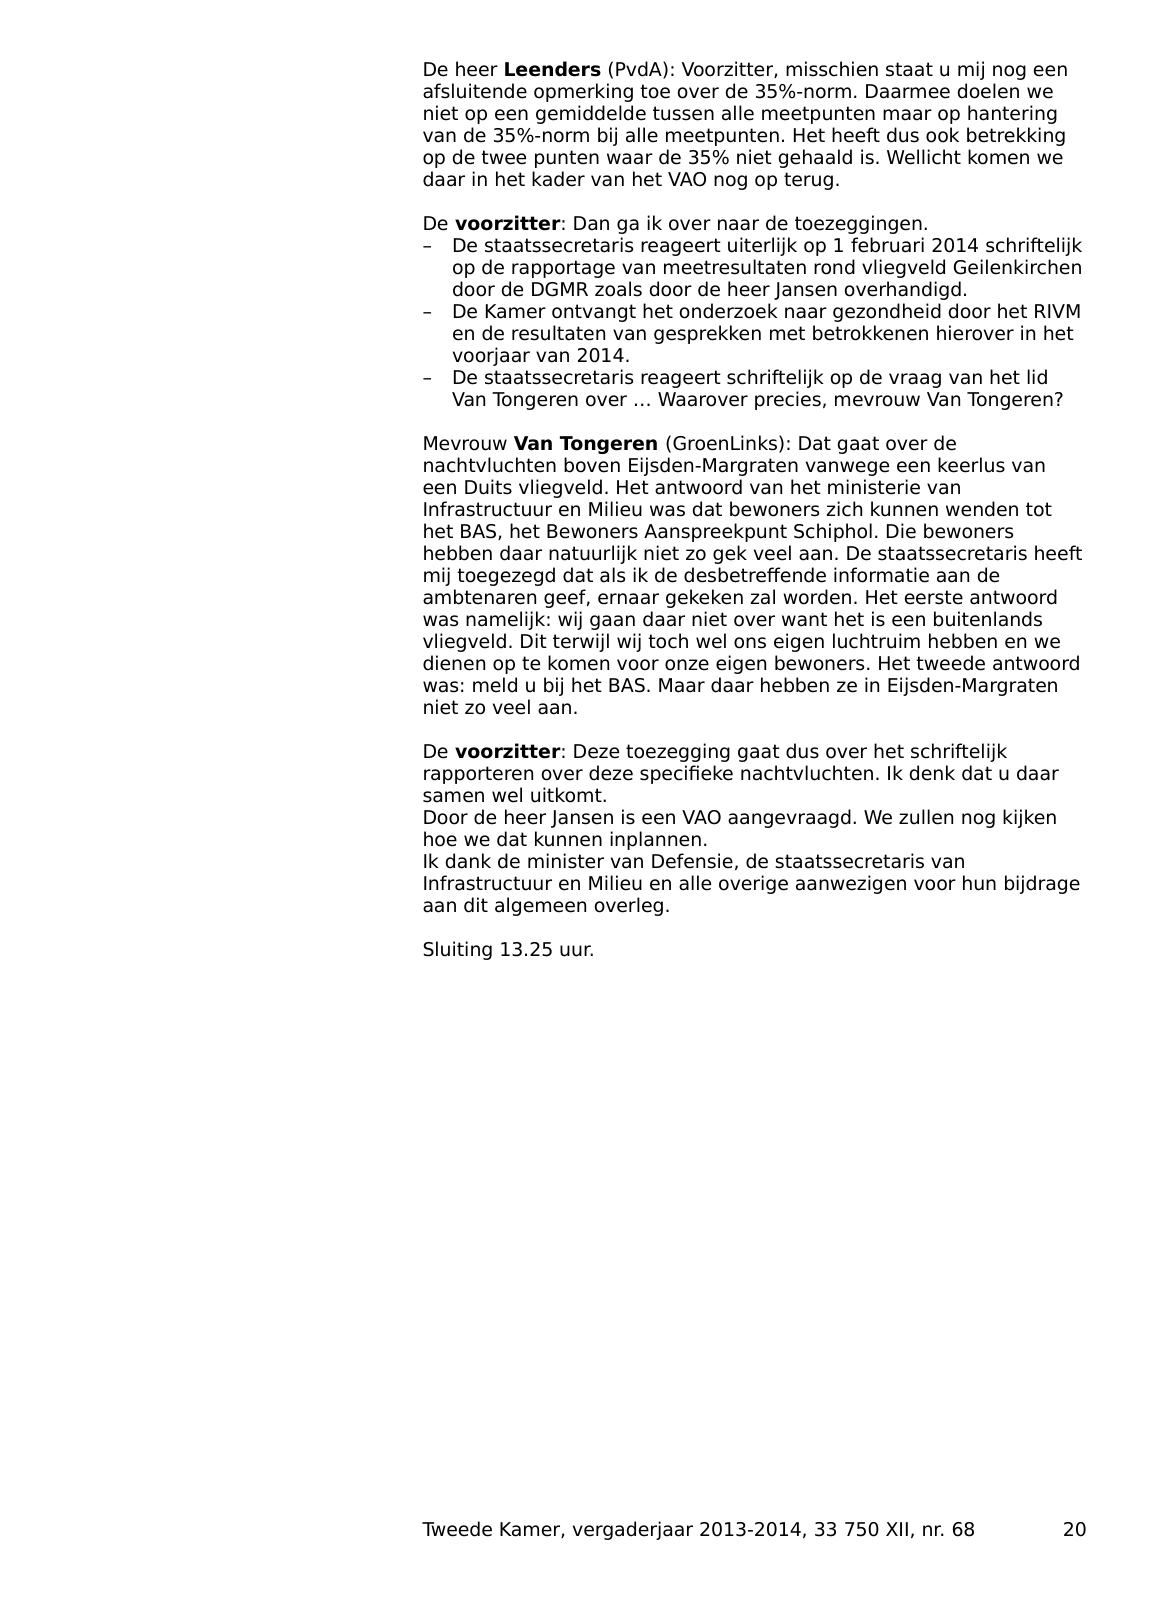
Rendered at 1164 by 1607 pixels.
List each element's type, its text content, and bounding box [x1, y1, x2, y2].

text Ik dank de minister van Defensie, de staatssecretaris van Infrastructuur en Milieu en alle overige aanwezigen voor hun bijdrage aan dit algemeen overleg. [422, 851, 1087, 917]
text De voorzitter: Dan ga ik over naar de toezeggingen. [422, 213, 1087, 235]
text – De staatssecretaris reageert schriftelijk op de vraag van het lid Van Tongeren over … Waarover precies, mevrouw Van Tongeren? [422, 367, 1087, 411]
text De voorzitter: Deze toezegging gaat dus over het schriftelijk rapporteren over deze specifieke nachtvluchten. Ik denk dat u daar samen wel uitkomt. [422, 741, 1087, 807]
text – De Kamer ontvangt het onderzoek naar gezondheid door het RIVM en de resultaten van gesprekken met betrokkenen hierover in het voorjaar van 2014. [422, 301, 1087, 367]
text Sluiting 13.25 uur. [422, 939, 1087, 961]
text Door de heer Jansen is een VAO aangevraagd. We zullen nog kijken hoe we dat kunnen inplannen. [422, 807, 1087, 851]
text De heer Leenders (PvdA): Voorzitter, misschien staat u mij nog een afsluitende opmerking toe over de 35%-norm. Daarmee doelen we niet op een gemiddelde tussen alle meetpunten maar op hantering van de 35%-norm bij alle meetpunten. Het heeft dus ook betrekking op de twee punten waar de 35% niet gehaald is. Wellicht komen we daar in het kader van het VAO nog op terug. [422, 59, 1087, 191]
text Mevrouw Van Tongeren (GroenLinks): Dat gaat over de nachtvluchten boven Eijsden-Margraten vanwege een keerlus van een Duits vliegveld. Het antwoord van het ministerie van Infrastructuur en Milieu was dat bewoners zich kunnen wenden tot het BAS, het Bewoners Aanspreekpunt Schiphol. Die bewoners hebben daar natuurlijk niet zo gek veel aan. De staatssecretaris heeft mij toegezegd dat als ik de desbetreffende informatie aan de ambtenaren geef, ernaar gekeken zal worden. Het eerste antwoord was namelijk: wij gaan daar niet over want het is een buitenlands vliegveld. Dit terwijl wij toch wel ons eigen luchtruim hebben en we dienen op te komen voor onze eigen bewoners. Het tweede antwoord was: meld u bij het BAS. Maar daar hebben ze in Eijsden-Margraten niet zo veel aan. [422, 433, 1087, 719]
text – De staatssecretaris reageert uiterlijk op 1 februari 2014 schriftelijk op de rapportage van meetresultaten rond vliegveld Geilenkirchen door de DGMR zoals door de heer Jansen overhandigd. [422, 235, 1087, 301]
